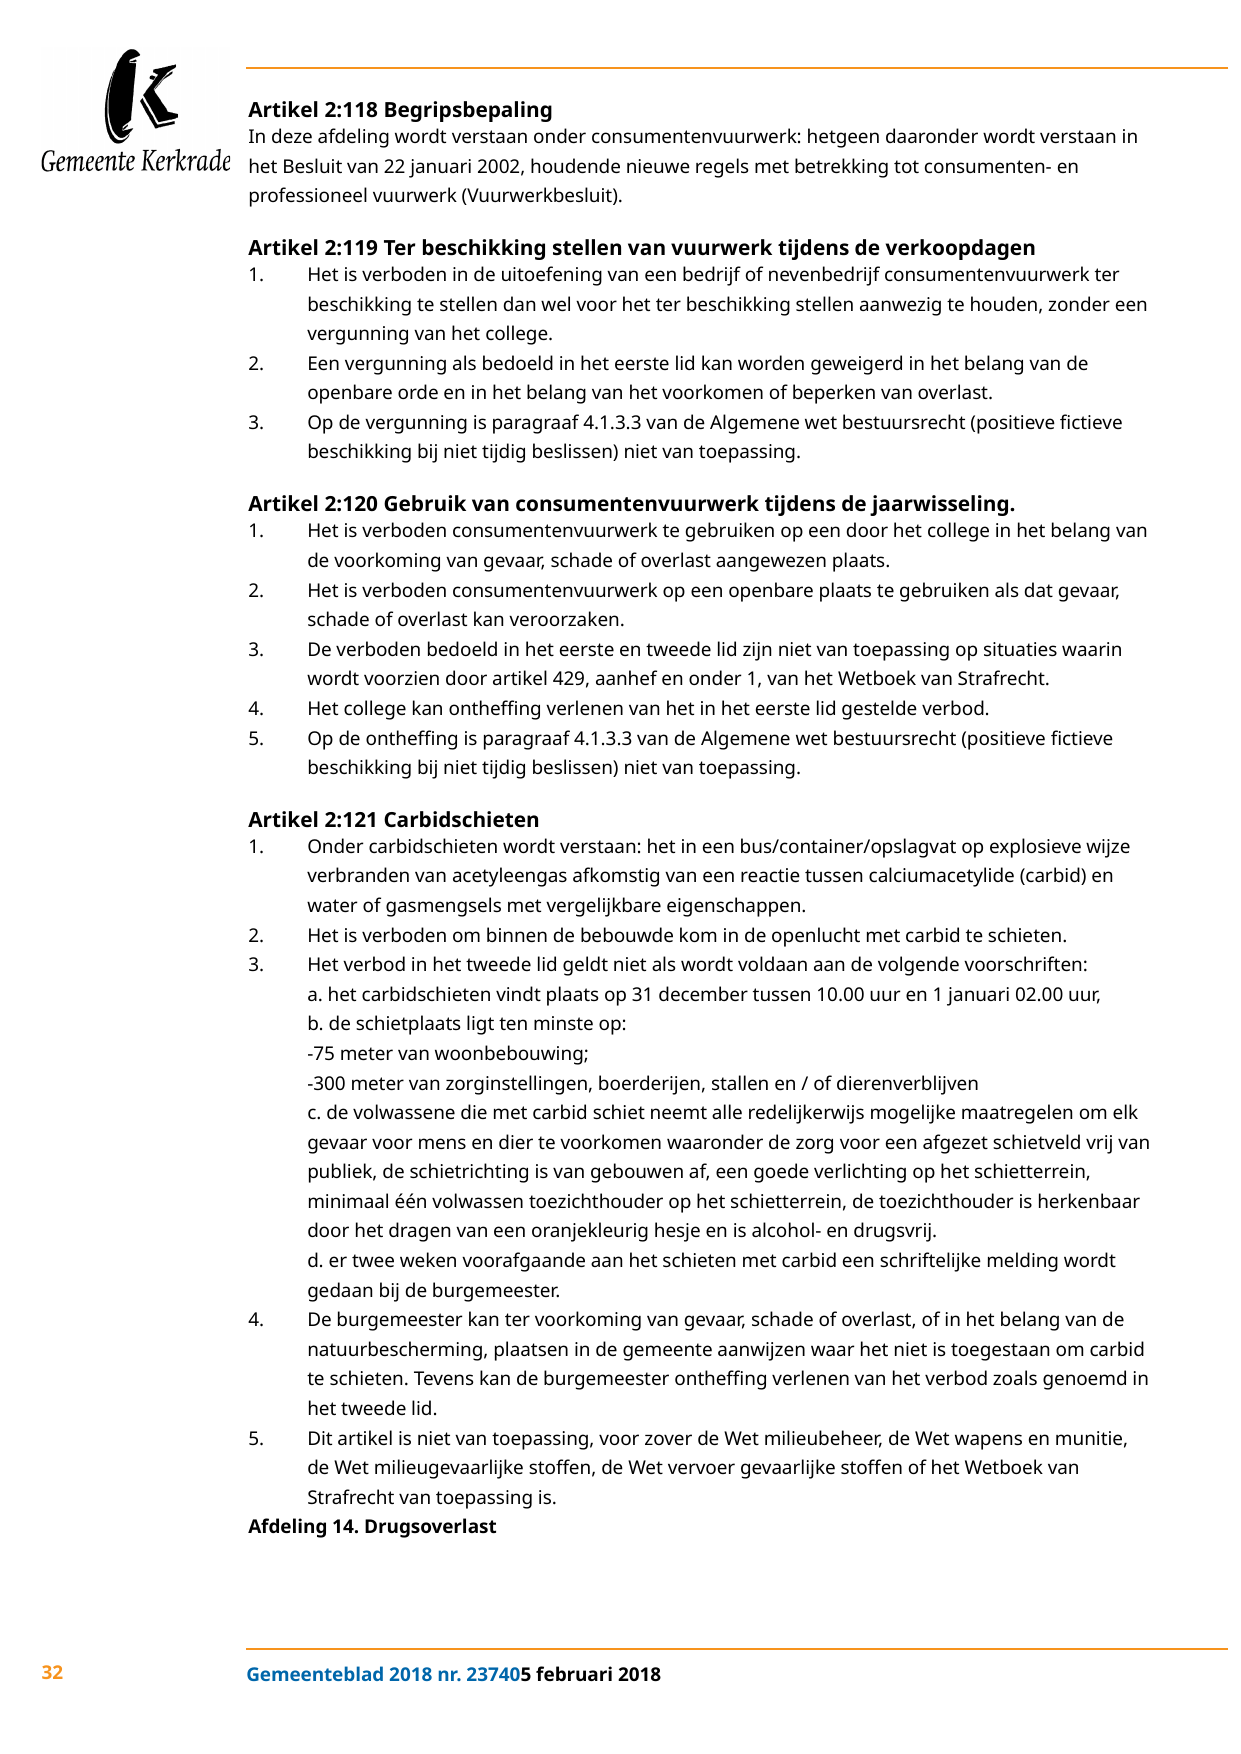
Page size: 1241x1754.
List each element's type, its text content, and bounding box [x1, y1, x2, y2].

list Het college kan ontheffing verlenen van het in het eerste lid gestelde verbod. [248, 695, 1152, 721]
list Het is verboden om binnen de bebouwde kom in de openlucht met carbid te schieten. [248, 922, 1152, 948]
text Artikel 2:121 Carbidschieten [248, 805, 1152, 833]
text Artikel 2:120 Gebruik van consumentenvuurwerk tijdens de jaarwisseling. [248, 489, 1152, 518]
list Op de ontheffing is paragraaf 4.1.3.3 van de Algemene wet bestuursrecht (positieve fictieve beschikking bij niet tijdig beslissen) niet van toepassing. [248, 725, 1152, 780]
list -300 meter van zorginstellingen, boerderijen, stallen en / of dierenverblijven [248, 1070, 1152, 1096]
text Artikel 2:118 Begripsbepaling [248, 95, 1152, 123]
list d. er twee weken voorafgaande aan het schieten met carbid een schriftelijke melding wordt gedaan bij de burgemeester. [248, 1247, 1152, 1303]
list De verboden bedoeld in het eerste en tweede lid zijn niet van toepassing op situaties waarin wordt voorzien door artikel 429, aanhef en onder 1, van het Wetboek van Strafrecht. [248, 636, 1152, 691]
list Dit artikel is niet van toepassing, voor zover de Wet milieubeheer, de Wet wapens en munitie, de Wet milieugevaarlijke stoffen, de Wet vervoer gevaarlijke stoffen of het Wetboek van Strafrecht van toepassing is. [248, 1425, 1152, 1510]
list Op de vergunning is paragraaf 4.1.3.3 van de Algemene wet bestuursrecht (positieve fictieve beschikking bij niet tijdig beslissen) niet van toepassing. [248, 409, 1152, 464]
list De burgemeester kan ter voorkoming van gevaar, schade of overlast, of in het belang van de natuurbescherming, plaatsen in de gemeente aanwijzen waar het niet is toegestaan om carbid te schieten. Tevens kan de burgemeester ontheffing verlenen van het verbod zoals genoemd in het tweede lid. [248, 1306, 1152, 1421]
list Het is verboden consumentenvuurwerk te gebruiken op een door het college in het belang van de voorkoming van gevaar, schade of overlast aangewezen plaats. [248, 518, 1152, 573]
list -75 meter van woonbebouwing; [248, 1040, 1152, 1066]
text Afdeling 14. Drugsoverlast [248, 1513, 1152, 1539]
list Het is verboden in de uitoefening van een bedrijf of nevenbedrijf consumentenvuurwerk ter beschikking te stellen dan wel voor het ter beschikking stellen aanwezig te houden, zonder een vergunning van het college. [248, 261, 1152, 346]
list Het is verboden consumentenvuurwerk op een openbare plaats te gebruiken als dat gevaar, schade of overlast kan veroorzaken. [248, 577, 1152, 632]
list Het verbod in het tweede lid geldt niet als wordt voldaan aan de volgende voorschriften: [248, 951, 1152, 977]
list b. de schietplaats ligt ten minste op: [248, 1011, 1152, 1036]
text In deze afdeling wordt verstaan onder consumentenvuurwerk: hetgeen daaronder wordt verstaan in het Besluit van 22 januari 2002, houdende nieuwe regels met betrekking tot consumenten- en professioneel vuurwerk (Vuurwerkbesluit). [248, 123, 1152, 208]
picture [41, 47, 231, 172]
list a. het carbidschieten vindt plaats op 31 december tussen 10.00 uur en 1 januari 02.00 uur, [248, 981, 1152, 1007]
text Artikel 2:119 Ter beschikking stellen van vuurwerk tijdens de verkoopdagen [248, 233, 1152, 261]
list c. de volwassene die met carbid schiet neemt alle redelijkerwijs mogelijke maatregelen om elk gevaar voor mens en dier te voorkomen waaronder de zorg voor een afgezet schietveld vrij van publiek, de schietrichting is van gebouwen af, een goede verlichting op het schietterrein, minimaal één volwassen toezichthouder op het schietterrein, de toezichthouder is herkenbaar door het dragen van een oranjekleurig hesje en is alcohol- en drugsvrij. [248, 1099, 1152, 1243]
list Onder carbidschieten wordt verstaan: het in een bus/container/opslagvat op explosieve wijze verbranden van acetyleengas afkomstig van een reactie tussen calciumacetylide (carbid) en water of gasmengsels met vergelijkbare eigenschappen. [248, 833, 1152, 918]
list Een vergunning als bedoeld in het eerste lid kan worden geweigerd in het belang van de openbare orde en in het belang van het voorkomen of beperken van overlast. [248, 350, 1152, 405]
